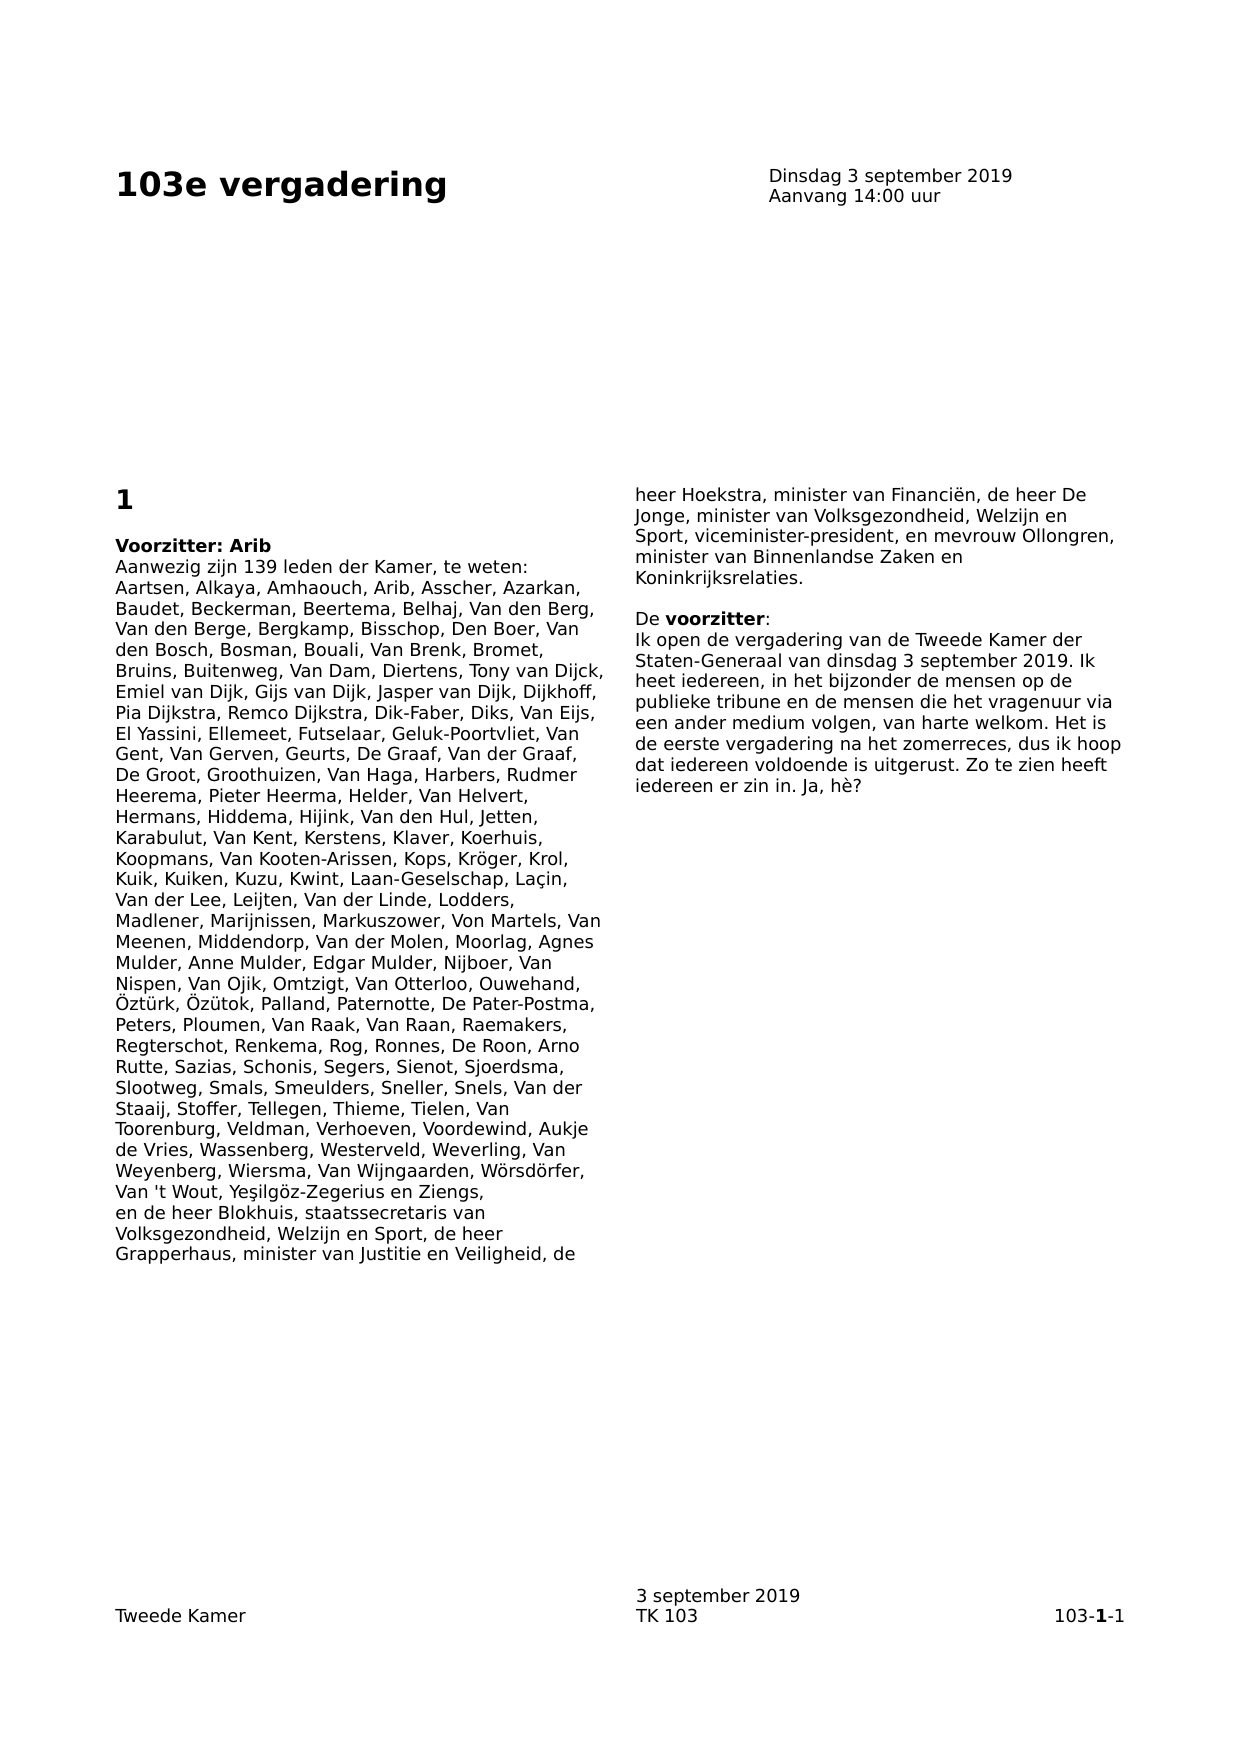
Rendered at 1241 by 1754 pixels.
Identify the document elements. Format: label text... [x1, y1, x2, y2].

text De voorzitter: [635, 609, 1125, 629]
text en de heer Blokhuis, staatssecretaris van Volksgezondheid, Welzijn en Sport, de heer Grapperhaus, minister van Justitie en Veiligheid, de [115, 1202, 605, 1265]
text heer Hoekstra, minister van Financiën, de heer De Jonge, minister van Volksgezondheid, Welzijn en Sport, viceminister-president, en mevrouw Ollongren, minister van Binnenlandse Zaken en Koninkrijksrelaties. [635, 484, 1125, 589]
text Voorzitter: Arib [115, 536, 605, 557]
table_header Dinsdag 3 september 2019 [769, 165, 1125, 186]
text Aartsen, Alkaya, Amhaouch, Arib, Asscher, Azarkan, Baudet, Beckerman, Beertema, Belhaj, Van den Berg, Van den Berge, Bergkamp, Bisschop, Den Boer, Van den Bosch, Bosman, Bouali, Van Brenk, Bromet, Bruins, Buitenweg, Van Dam, Diertens, Tony van Dijck, Emiel van Dijk, Gijs van Dijk, Jasper van Dijk, Dijkhoff, Pia Dijkstra, Remco Dijkstra, Dik-Faber, Diks, Van Eijs, El Yassini, Ellemeet, Futselaar, Geluk-Poortvliet, Van Gent, Van Gerven, Geurts, De Graaf, Van der Graaf, De Groot, Groothuizen, Van Haga, Harbers, Rudmer Heerema, Pieter Heerma, Helder, Van Helvert, Hermans, Hiddema, Hijink, Van den Hul, Jetten, Karabulut, Van Kent, Kerstens, Klaver, Koerhuis, Koopmans, Van Kooten-Arissen, Kops, Kröger, Krol, Kuik, Kuiken, Kuzu, Kwint, Laan-Geselschap, Laçin, Van der Lee, Leijten, Van der Linde, Lodders, Madlener, Marijnissen, Markuszower, Von Martels, Van Meenen, Middendorp, Van der Molen, Moorlag, Agnes Mulder, Anne Mulder, Edgar Mulder, Nijboer, Van Nispen, Van Ojik, Omtzigt, Van Otterloo, Ouwehand, Öztürk, Özütok, Palland, Paternotte, De Pater-Postma, Peters, Ploumen, Van Raak, Van Raan, Raemakers, Regterschot, Renkema, Rog, Ronnes, De Roon, Arno Rutte, Sazias, Schonis, Segers, Sienot, Sjoerdsma, Slootweg, Smals, Smeulders, Sneller, Snels, Van der Staaij, Stoffer, Tellegen, Thieme, Tielen, Van Toorenburg, Veldman, Verhoeven, Voordewind, Aukje de Vries, Wassenberg, Westerveld, Weverling, Van Weyenberg, Wiersma, Van Wijngaarden, Wörsdörfer, Van 't Wout, Yeşilgöz-Zegerius en Ziengs, [115, 577, 605, 1202]
table_header 103e vergadering [115, 165, 768, 207]
text Aanwezig zijn 139 leden der Kamer, te weten: [115, 557, 605, 577]
table_cell Aanvang 14:00 uur [769, 186, 1125, 207]
text Ik open de vergadering van de Tweede Kamer der Staten-Generaal van dinsdag 3 september 2019. Ik heet iedereen, in het bijzonder de mensen op de publieke tribune en de mensen die het vragenuur via een ander medium volgen, van harte welkom. Het is de eerste vergadering na het zomerreces, dus ik hoop dat iedereen voldoende is uitgerust. Zo te zien heeft iedereen er zin in. Ja, hè? [635, 629, 1125, 796]
title 1 [115, 484, 605, 516]
